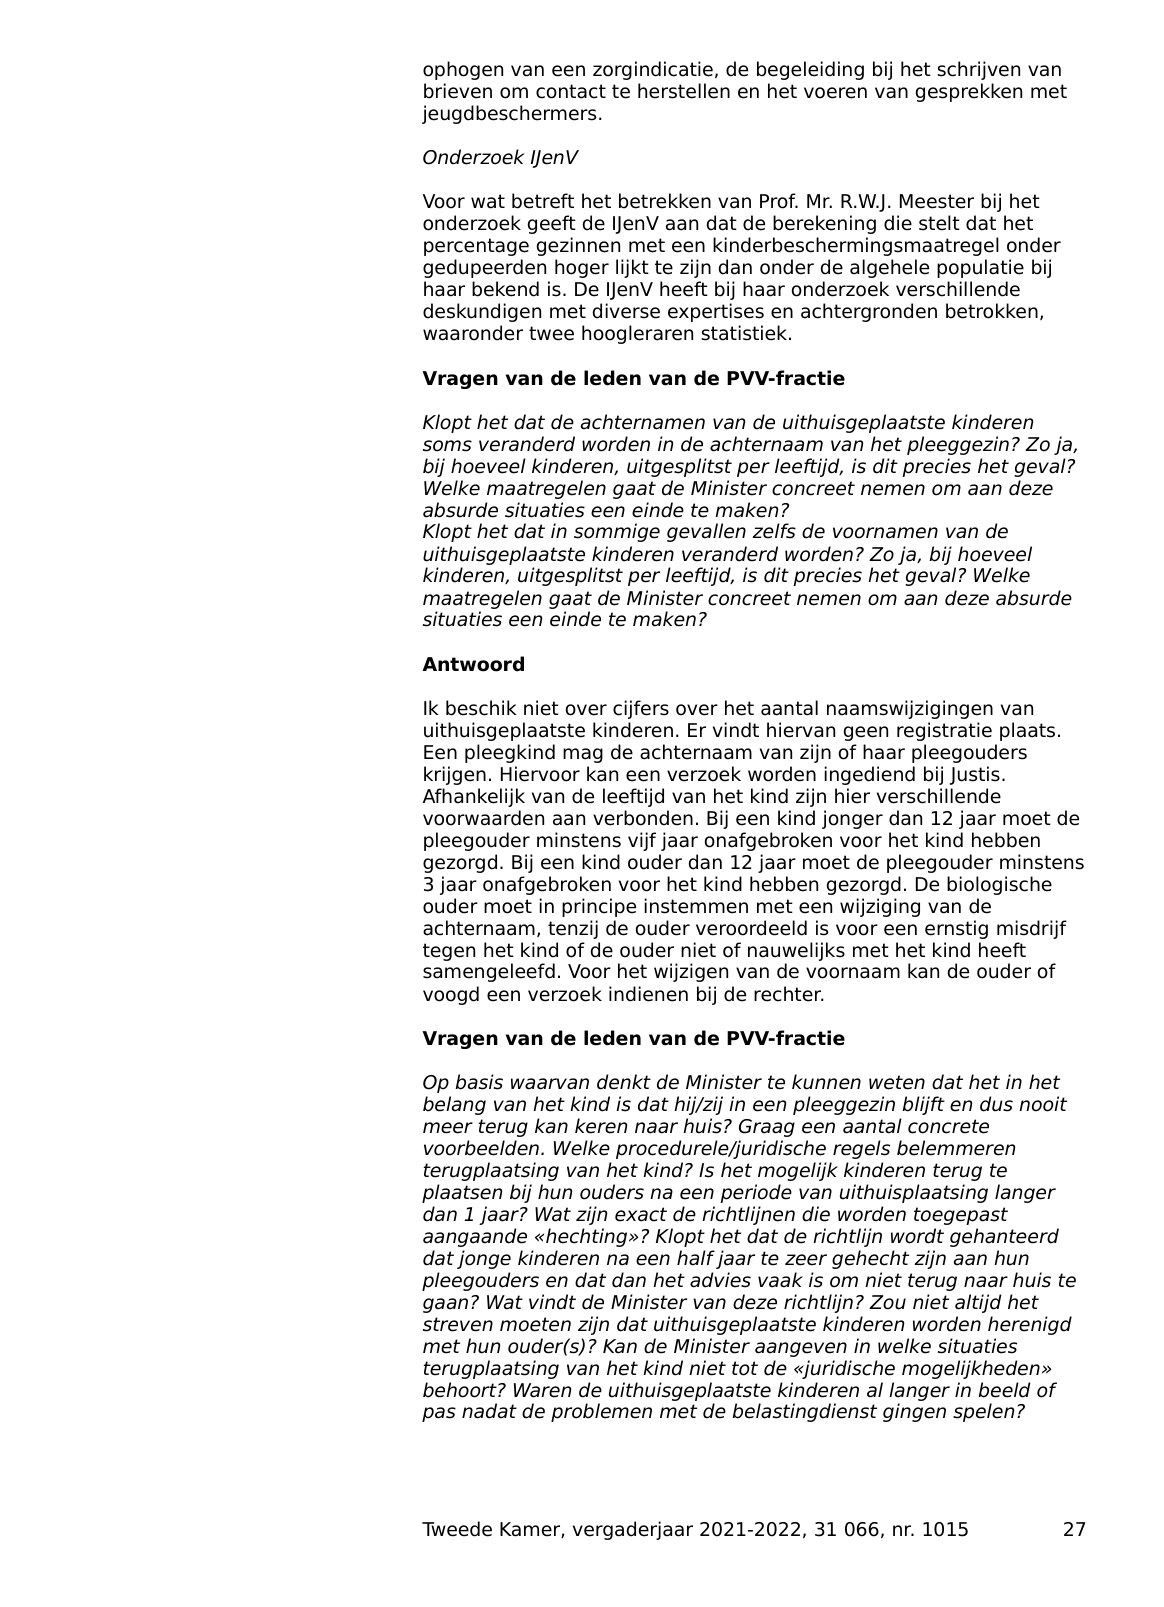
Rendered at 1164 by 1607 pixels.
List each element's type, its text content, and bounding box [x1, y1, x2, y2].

text Op basis waarvan denkt de Minister te kunnen weten dat het in het belang van het kind is dat hij/zij in een pleeggezin blijft en dus nooit meer terug kan keren naar huis? Graag een aantal concrete voorbeelden. Welke procedurele/juridische regels belemmeren terugplaatsing van het kind? Is het mogelijk kinderen terug te plaatsen bij hun ouders na een periode van uithuisplaatsing langer dan 1 jaar? Wat zijn exact de richtlijnen die worden toegepast aangaande «hechting»? Klopt het dat de richtlijn wordt gehanteerd dat jonge kinderen na een half jaar te zeer gehecht zijn aan hun pleegouders en dat dan het advies vaak is om niet terug naar huis te gaan? Wat vindt de Minister van deze richtlijn? Zou niet altijd het streven moeten zijn dat uithuisgeplaatste kinderen worden herenigd met hun ouder(s)? Kan de Minister aangeven in welke situaties terugplaatsing van het kind niet tot de «juridische mogelijkheden» behoort? Waren de uithuisgeplaatste kinderen al langer in beeld of pas nadat de problemen met de belastingdienst gingen spelen? [422, 1072, 1087, 1423]
text Voor wat betreft het betrekken van Prof. Mr. R.W.J. Meester bij het onderzoek geeft de IJenV aan dat de berekening die stelt dat het percentage gezinnen met een kinderbeschermingsmaatregel onder gedupeerden hoger lijkt te zijn dan onder de algehele populatie bij haar bekend is. De IJenV heeft bij haar onderzoek verschillende deskundigen met diverse expertises en achtergronden betrokken, waaronder twee hoogleraren statistiek. [422, 191, 1087, 345]
subtitle Onderzoek IJenV [422, 147, 1087, 169]
text Ik beschik niet over cijfers over het aantal naamswijzigingen van uithuisgeplaatste kinderen. Er vindt hiervan geen registratie plaats. Een pleegkind mag de achternaam van zijn of haar pleegouders krijgen. Hiervoor kan een verzoek worden ingediend bij Justis. Afhankelijk van de leeftijd van het kind zijn hier verschillende voorwaarden aan verbonden. Bij een kind jonger dan 12 jaar moet de pleegouder minstens vijf jaar onafgebroken voor het kind hebben gezorgd. Bij een kind ouder dan 12 jaar moet de pleegouder minstens 3 jaar onafgebroken voor het kind hebben gezorgd. De biologische ouder moet in principe instemmen met een wijziging van de achternaam, tenzij de ouder veroordeeld is voor een ernstig misdrijf tegen het kind of de ouder niet of nauwelijks met het kind heeft samengeleefd. Voor het wijzigen van de voornaam kan de ouder of voogd een verzoek indienen bij de rechter. [422, 698, 1087, 1005]
subtitle Vragen van de leden van de PVV-fractie [422, 1028, 1087, 1049]
subtitle Vragen van de leden van de PVV-fractie [422, 367, 1087, 389]
subtitle Antwoord [422, 653, 1087, 676]
text ophogen van een zorgindicatie, de begeleiding bij het schrijven van brieven om contact te herstellen en het voeren van gesprekken met jeugdbeschermers. [422, 59, 1087, 125]
text Klopt het dat de achternamen van de uithuisgeplaatste kinderen soms veranderd worden in de achternaam van het pleeggezin? Zo ja, bij hoeveel kinderen, uitgesplitst per leeftijd, is dit precies het geval? Welke maatregelen gaat de Minister concreet nemen om aan deze absurde situaties een einde te maken? [422, 412, 1087, 521]
text Klopt het dat in sommige gevallen zelfs de voornamen van de uithuisgeplaatste kinderen veranderd worden? Zo ja, bij hoeveel kinderen, uitgesplitst per leeftijd, is dit precies het geval? Welke maatregelen gaat de Minister concreet nemen om aan deze absurde situaties een einde te maken? [422, 521, 1087, 631]
